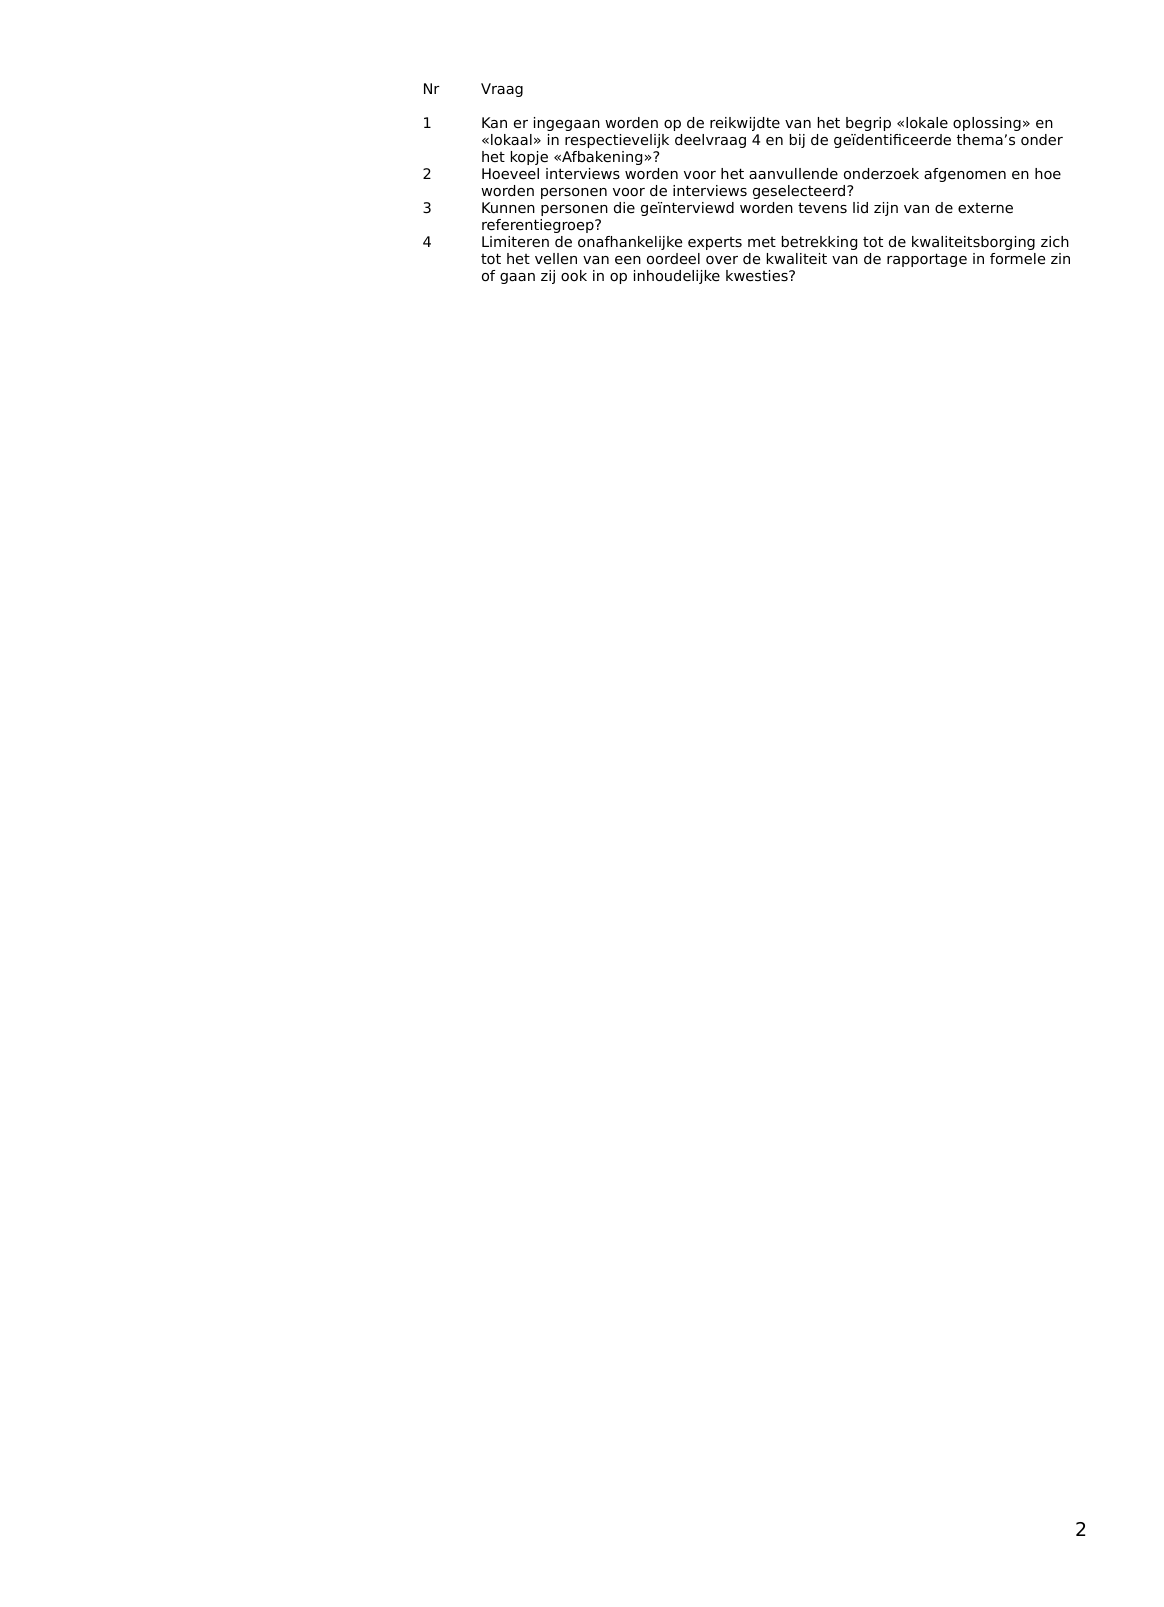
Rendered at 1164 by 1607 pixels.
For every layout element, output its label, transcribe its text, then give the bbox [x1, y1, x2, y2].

table_header Nr [422, 81, 475, 98]
table_cell [475, 98, 1087, 115]
table_cell 4 [422, 234, 475, 285]
table_cell 3 [422, 200, 475, 234]
table_cell Hoeveel interviews worden voor het aanvullende onderzoek afgenomen en hoe worden personen voor de interviews geselecteerd? [475, 166, 1087, 200]
table_cell 2 [422, 166, 475, 200]
table_cell Kan er ingegaan worden op de reikwijdte van het begrip «lokale oplossing» en «lokaal» in respectievelijk deelvraag 4 en bij de geïdentificeerde thema’s onder het kopje «Afbakening»? [475, 115, 1087, 166]
table_cell [422, 98, 475, 115]
table_cell Kunnen personen die geïnterviewd worden tevens lid zijn van de externe referentiegroep? [475, 200, 1087, 234]
table_cell Limiteren de onafhankelijke experts met betrekking tot de kwaliteitsborging zich tot het vellen van een oordeel over de kwaliteit van de rapportage in formele zin of gaan zij ook in op inhoudelijke kwesties? [475, 234, 1087, 285]
table_header Vraag [475, 81, 1087, 98]
table_cell 1 [422, 115, 475, 166]
